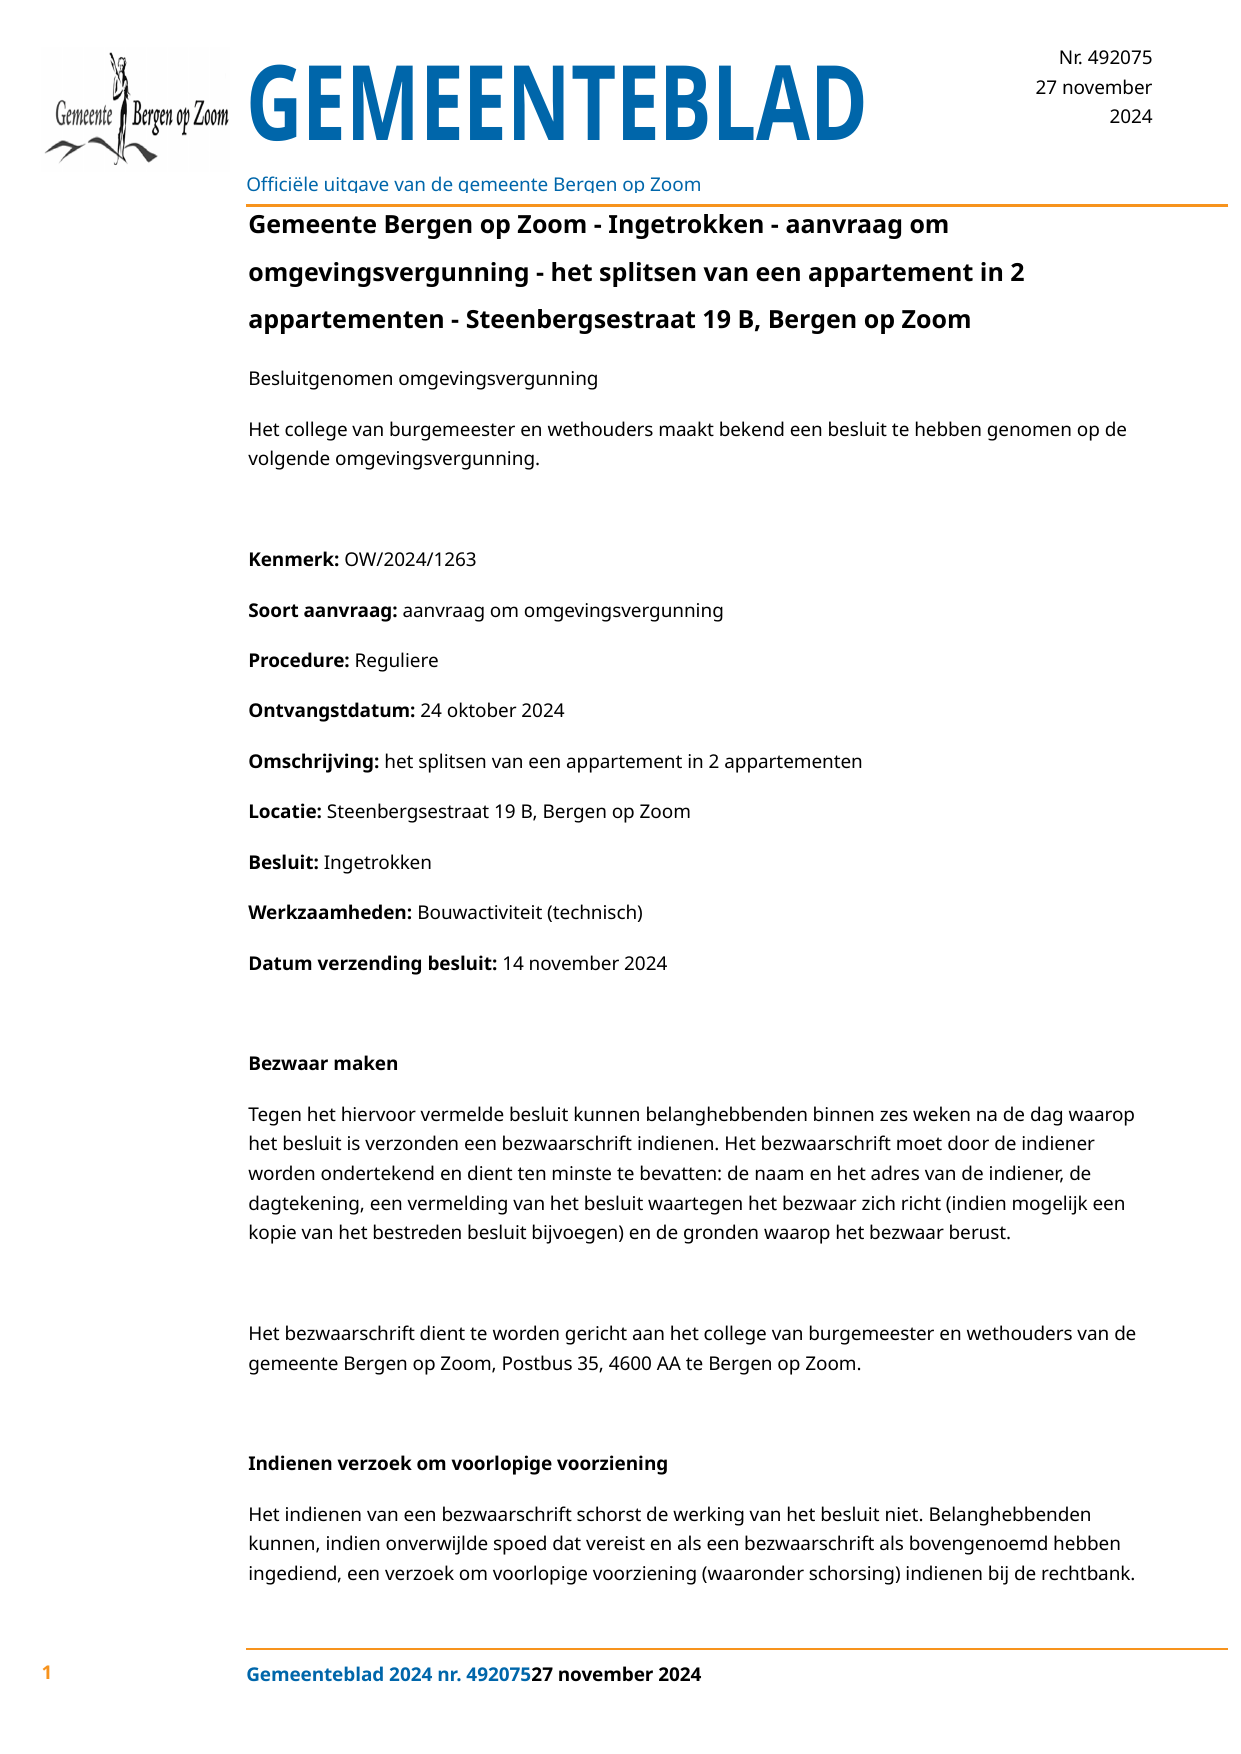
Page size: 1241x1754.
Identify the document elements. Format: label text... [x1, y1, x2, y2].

picture [41, 47, 231, 172]
text Het college van burgemeester en wethouders maakt bekend een besluit te hebben genomen op de volgende omgevingsvergunning. [248, 416, 1152, 471]
text Procedure: Reguliere [248, 647, 1152, 673]
text Gemeente Bergen op Zoom - Ingetrokken - aanvraag om omgevingsvergunning - het splitsen van een appartement in 2 appartementen - Steenbergsestraat 19 B, Bergen op Zoom [248, 207, 1152, 336]
text Bezwaar maken [248, 1051, 1152, 1076]
text Het bezwaarschrift dient te worden gericht aan het college van burgemeester en wethouders van de gemeente Bergen op Zoom, Postbus 35, 4600 AA te Bergen op Zoom. [248, 1320, 1152, 1375]
text Locatie: Steenbergsestraat 19 B, Bergen op Zoom [248, 798, 1152, 824]
text Soort aanvraag: aanvraag om omgevingsvergunning [248, 597, 1152, 622]
text Ontvangstdatum: 24 oktober 2024 [248, 698, 1152, 723]
text Omschrijving: het splitsen van een appartement in 2 appartementen [248, 748, 1152, 774]
text Besluitgenomen omgevingsvergunning [248, 366, 1152, 391]
text Tegen het hiervoor vermelde besluit kunnen belanghebbenden binnen zes weken na de dag waarop het besluit is verzonden een bezwaarschrift indienen. Het bezwaarschrift moet door de indiener worden ondertekend en dient ten minste te bevatten: de naam en het adres van de indiener, de dagtekening, een vermelding van het besluit waartegen het bezwaar zich richt (indien mogelijk een kopie van het bestreden besluit bijvoegen) en de gronden waarop het bezwaar berust. [248, 1101, 1152, 1245]
text Het indienen van een bezwaarschrift schorst de werking van het besluit niet. Belanghebbenden kunnen, indien onverwijlde spoed dat vereist en als een bezwaarschrift als bovengenoemd hebben ingediend, een verzoek om voorlopige voorziening (waaronder schorsing) indienen bij de rechtbank. [248, 1501, 1152, 1586]
text Indienen verzoek om voorlopige voorziening [248, 1451, 1152, 1476]
text Werkzaamheden: Bouwactiviteit (technisch) [248, 899, 1152, 925]
text Kenmerk: OW/2024/1263 [248, 546, 1152, 572]
text Datum verzending besluit: 14 november 2024 [248, 950, 1152, 975]
text Besluit: Ingetrokken [248, 849, 1152, 874]
